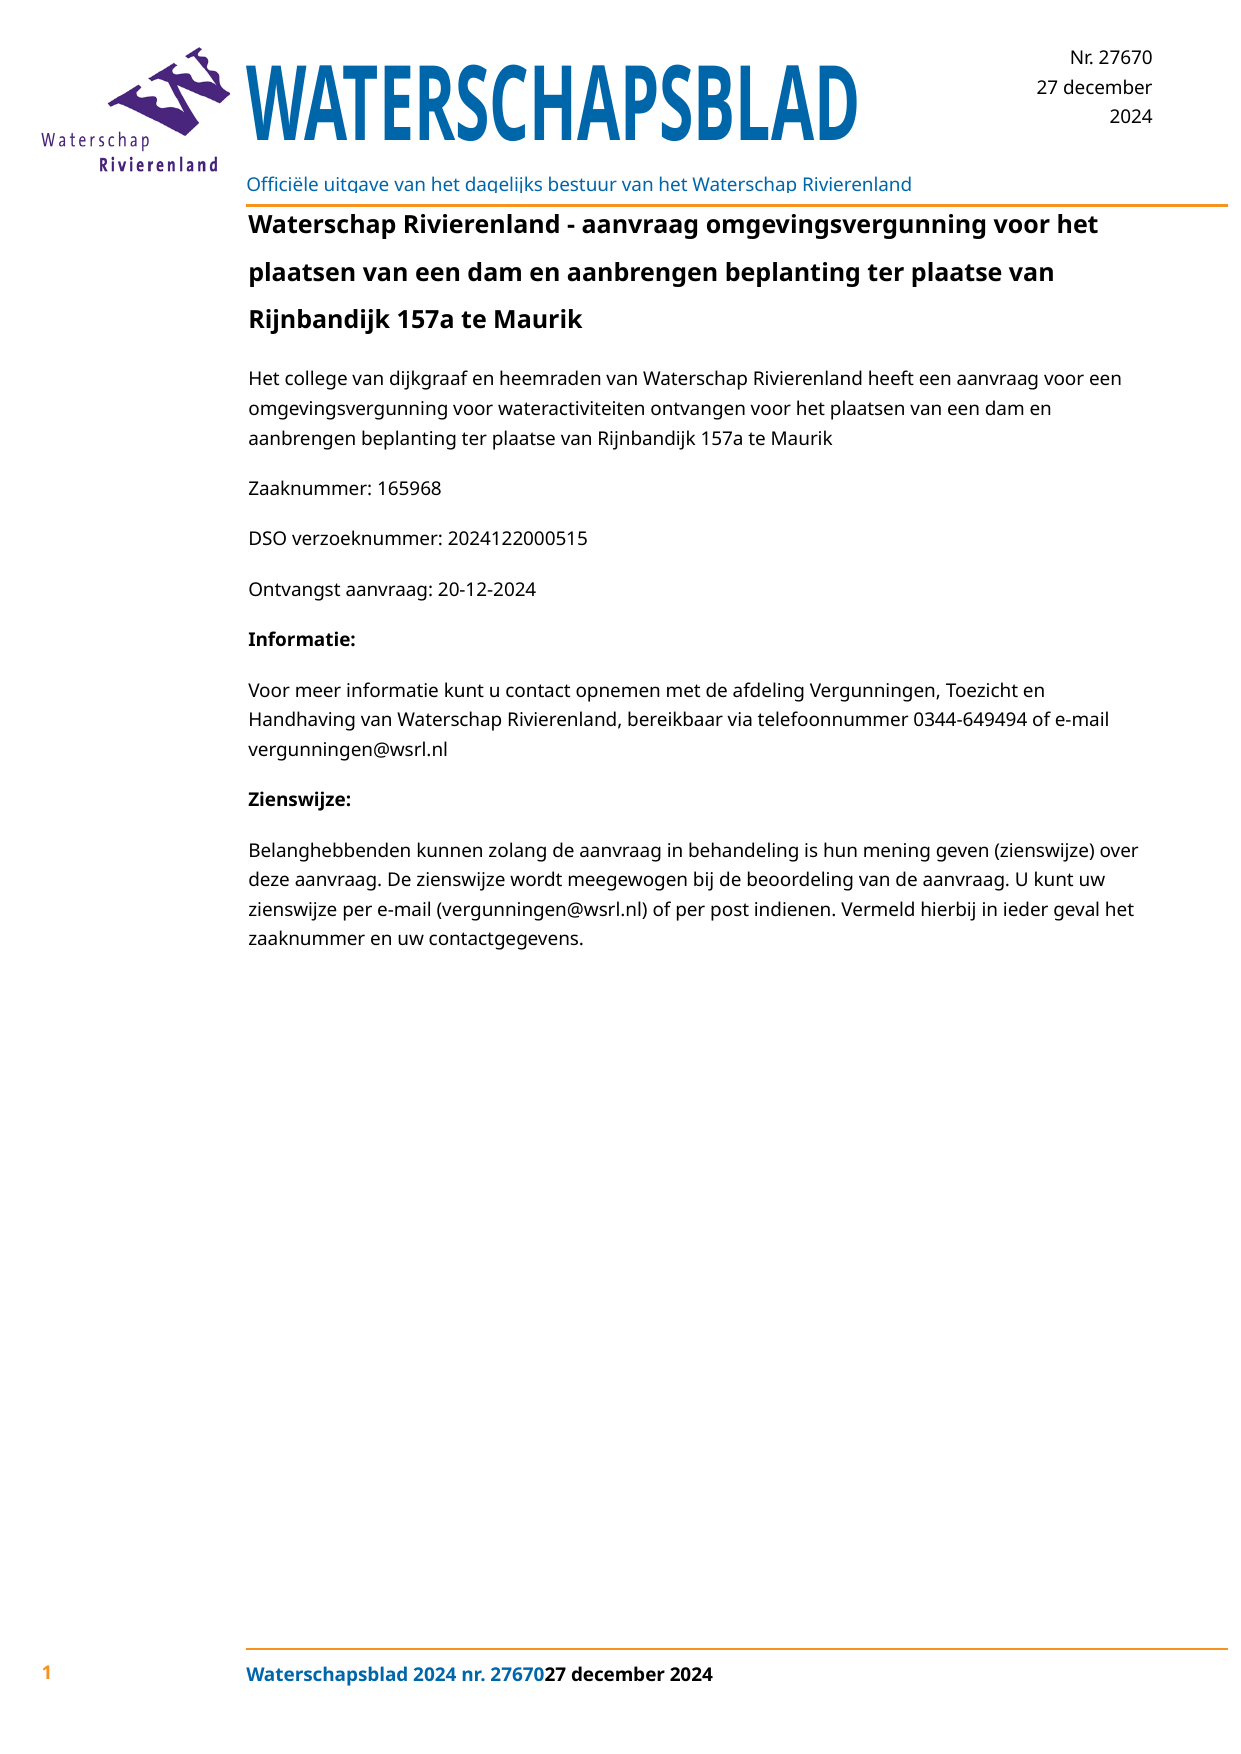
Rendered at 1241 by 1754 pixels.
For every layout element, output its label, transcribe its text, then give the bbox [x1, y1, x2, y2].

text Zienswijze: [248, 786, 1152, 812]
text Het college van dijkgraaf en heemraden van Waterschap Rivierenland heeft een aanvraag voor een omgevingsvergunning voor wateractiviteiten ontvangen voor het plaatsen van een dam en aanbrengen beplanting ter plaatse van Rijnbandijk 157a te Maurik [248, 366, 1152, 450]
text Informatie: [248, 626, 1152, 652]
text Ontvangst aanvraag: 20-12-2024 [248, 576, 1152, 602]
text Belanghebbenden kunnen zolang de aanvraag in behandeling is hun mening geven (zienswijze) over deze aanvraag. De zienswijze wordt meegewogen bij de beoordeling van de aanvraag. U kunt uw zienswijze per e-mail (vergunningen@wsrl.nl) of per post indienen. Vermeld hierbij in ieder geval het zaaknummer en uw contactgegevens. [248, 837, 1152, 951]
text Waterschap Rivierenland - aanvraag omgevingsvergunning voor het plaatsen van een dam en aanbrengen beplanting ter plaatse van Rijnbandijk 157a te Maurik [248, 207, 1152, 336]
picture [41, 47, 231, 172]
text DSO verzoeknummer: 2024122000515 [248, 526, 1152, 551]
text Zaaknummer: 165968 [248, 475, 1152, 501]
text Voor meer informatie kunt u contact opnemen met de afdeling Vergunningen, Toezicht en Handhaving van Waterschap Rivierenland, bereikbaar via telefoonnummer 0344-649494 of e-mail vergunningen@wsrl.nl [248, 677, 1152, 762]
